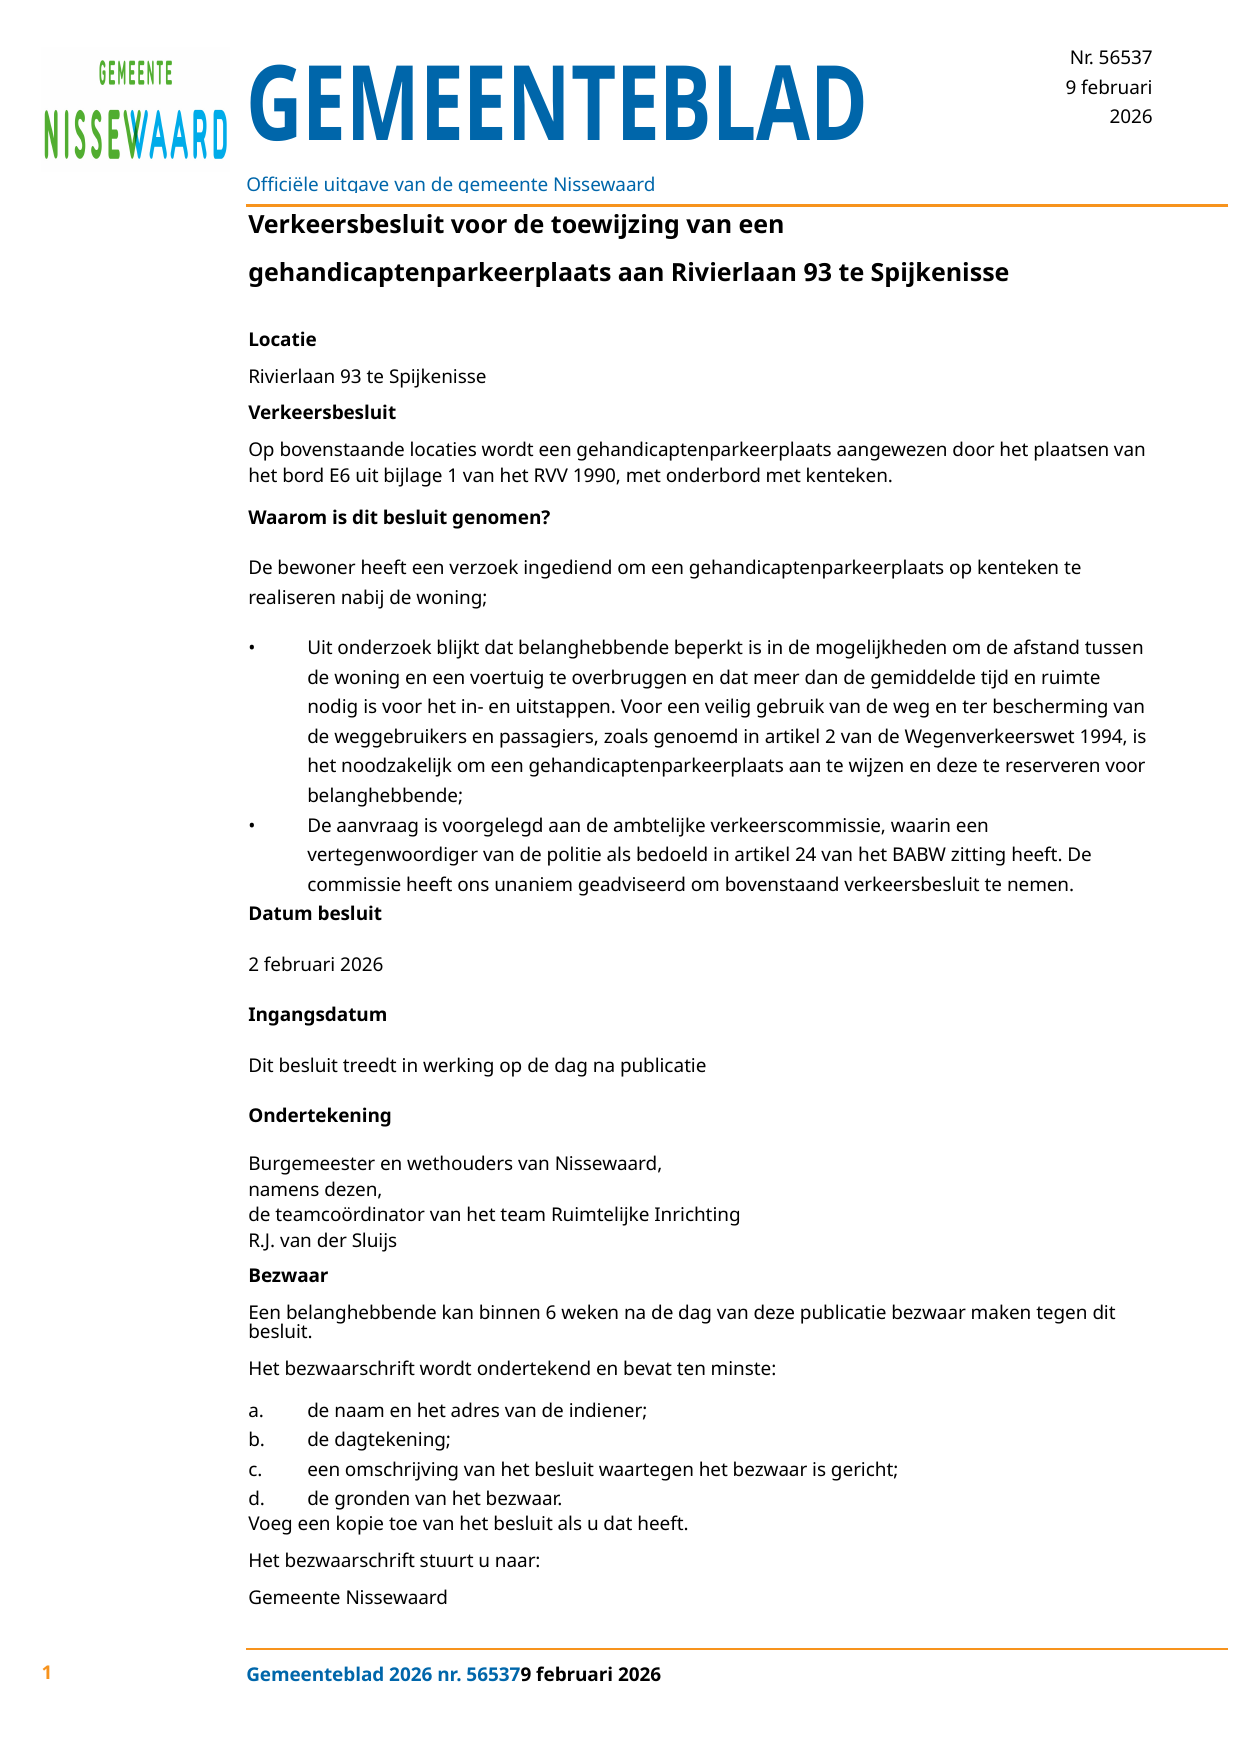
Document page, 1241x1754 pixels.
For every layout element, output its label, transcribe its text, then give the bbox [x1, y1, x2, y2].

text Voeg een kopie toe van het besluit als u dat heeft. [248, 1515, 1152, 1534]
text Dit besluit treedt in werking op de dag na publicatie [248, 1052, 1152, 1078]
text Een belanghebbende kan binnen 6 weken na de dag van deze publicatie bezwaar maken tegen dit besluit. [248, 1304, 1152, 1342]
text Rivierlaan 93 te Spijkenisse [248, 363, 1152, 389]
list de naam en het adres van de indiener; [248, 1397, 1152, 1423]
picture [41, 47, 231, 172]
text Ingangsdatum [248, 1001, 1152, 1027]
text Verkeersbesluit [248, 399, 1152, 425]
list een omschrijving van het besluit waartegen het bezwaar is gericht; [248, 1456, 1152, 1482]
text Verkeersbesluit voor de toewijzing van een gehandicaptenparkeerplaats aan Rivierlaan 93 te Spijkenisse [248, 207, 1152, 288]
text Locatie [248, 326, 1152, 352]
text Het bezwaarschrift stuurt u naar: [248, 1552, 1152, 1571]
text Datum besluit [248, 901, 1152, 926]
text De bewoner heeft een verzoek ingediend om een gehandicaptenparkeerplaats op kenteken te realiseren nabij de woning; [248, 554, 1152, 610]
text Waarom is dit besluit genomen? [248, 504, 1152, 530]
list De aanvraag is voorgelegd aan de ambtelijke verkeerscommissie, waarin een vertegenwoordiger van de politie als bedoeld in artikel 24 van het BABW zitting heeft. De commissie heeft ons unaniem geadviseerd om bovenstaand verkeersbesluit te nemen. [248, 812, 1152, 897]
text Gemeente Nissewaard [248, 1589, 1152, 1608]
list de gronden van het bezwaar. [248, 1486, 1152, 1511]
text Op bovenstaande locaties wordt een gehandicaptenparkeerplaats aangewezen door het plaatsen van het bord E6 uit bijlage 1 van het RVV 1990, met onderbord met kenteken. [248, 436, 1152, 488]
text 2 februari 2026 [248, 951, 1152, 977]
text de teamcoördinator van het team Ruimtelijke Inrichting [248, 1202, 1152, 1227]
text namens dezen, [248, 1176, 1152, 1202]
text Bezwaar [248, 1267, 1152, 1286]
text Burgemeester en wethouders van Nissewaard, [248, 1150, 1152, 1176]
text Ondertekening [248, 1102, 1152, 1128]
list de dagtekening; [248, 1426, 1152, 1452]
text Het bezwaarschrift wordt ondertekend en bevat ten minste: [248, 1360, 1152, 1379]
list Uit onderzoek blijkt dat belanghebbende beperkt is in de mogelijkheden om de afstand tussen de woning en een voertuig te overbruggen en dat meer dan de gemiddelde tijd en ruimte nodig is voor het in- en uitstappen. Voor een veilig gebruik van de weg en ter bescherming van de weggebruikers en passagiers, zoals genoemd in artikel 2 van de Wegenverkeerswet 1994, is het noodzakelijk om een gehandicaptenparkeerplaats aan te wijzen en deze te reserveren voor belanghebbende; [248, 634, 1152, 808]
text R.J. van der Sluijs [248, 1227, 1152, 1253]
